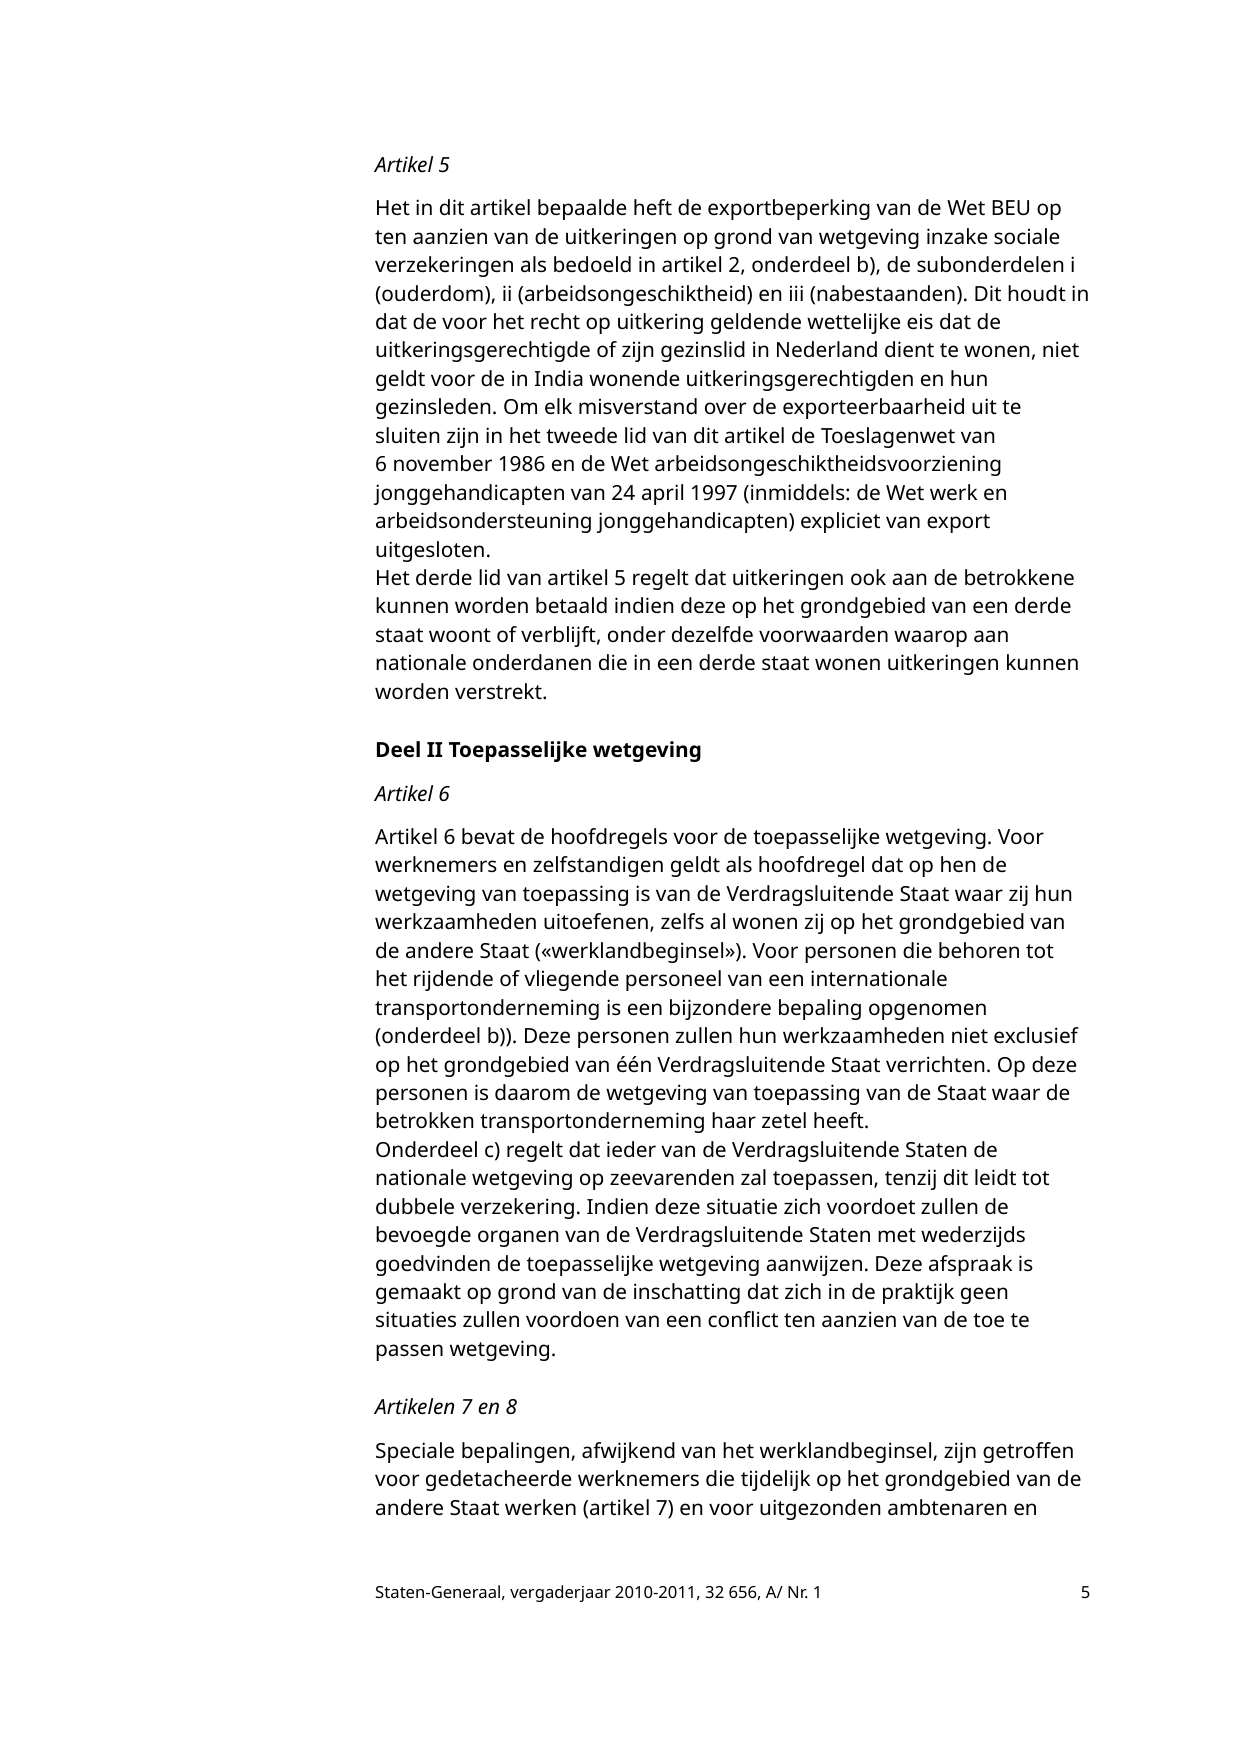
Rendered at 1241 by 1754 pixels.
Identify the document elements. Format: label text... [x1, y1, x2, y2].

text Speciale bepalingen, afwijkend van het werklandbeginsel, zijn getroffen voor gedetacheerde werknemers die tijdelijk op het grondgebied van de andere Staat werken (artikel 7) en voor uitgezonden ambtenaren en [375, 1436, 1090, 1521]
text Artikelen 7 en 8 [375, 1392, 1090, 1421]
text Artikel 5 [375, 150, 1090, 178]
text Artikel 6 bevat de hoofdregels voor de toepasselijke wetgeving. Voor werknemers en zelfstandigen geldt als hoofdregel dat op hen de wetgeving van toepassing is van de Verdragsluitende Staat waar zij hun werkzaamheden uitoefenen, zelfs al wonen zij op het grondgebied van de andere Staat («werklandbeginsel»). Voor personen die behoren tot het rijdende of vliegende personeel van een internationale transportonderneming is een bijzondere bepaling opgenomen (onderdeel b)). Deze personen zullen hun werkzaamheden niet exclusief op het grondgebied van één Verdragsluitende Staat verrichten. Op deze personen is daarom de wetgeving van toepassing van de Staat waar de betrokken transportonderneming haar zetel heeft. [375, 822, 1090, 1135]
text Het in dit artikel bepaalde heft de exportbeperking van de Wet BEU op ten aanzien van de uitkeringen op grond van wetgeving inzake sociale verzekeringen als bedoeld in artikel 2, onderdeel b), de subonderdelen i (ouderdom), ii (arbeidsongeschiktheid) en iii (nabestaanden). Dit houdt in dat de voor het recht op uitkering geldende wettelijke eis dat de uitkeringsgerechtigde of zijn gezinslid in Nederland dient te wonen, niet geldt voor de in India wonende uitkeringsgerechtigden en hun gezinsleden. Om elk misverstand over de exporteerbaarheid uit te sluiten zijn in het tweede lid van dit artikel de Toeslagenwet van 6 november 1986 en de Wet arbeidsongeschiktheidsvoorziening jonggehandicapten van 24 april 1997 (inmiddels: de Wet werk en arbeidsondersteuning jonggehandicapten) expliciet van export uitgesloten. [375, 193, 1090, 563]
text Onderdeel c) regelt dat ieder van de Verdragsluitende Staten de nationale wetgeving op zeevarenden zal toepassen, tenzij dit leidt tot dubbele verzekering. Indien deze situatie zich voordoet zullen de bevoegde organen van de Verdragsluitende Staten met wederzijds goedvinden de toepasselijke wetgeving aanwijzen. Deze afspraak is gemaakt op grond van de inschatting dat zich in de praktijk geen situaties zullen voordoen van een conflict ten aanzien van de toe te passen wetgeving. [375, 1135, 1090, 1362]
text Het derde lid van artikel 5 regelt dat uitkeringen ook aan de betrokkene kunnen worden betaald indien deze op het grondgebied van een derde staat woont of verblijft, onder dezelfde voorwaarden waarop aan nationale onderdanen die in een derde staat wonen uitkeringen kunnen worden verstrekt. [375, 563, 1090, 705]
text Deel II Toepasselijke wetgeving [375, 735, 1090, 764]
text Artikel 6 [375, 779, 1090, 807]
